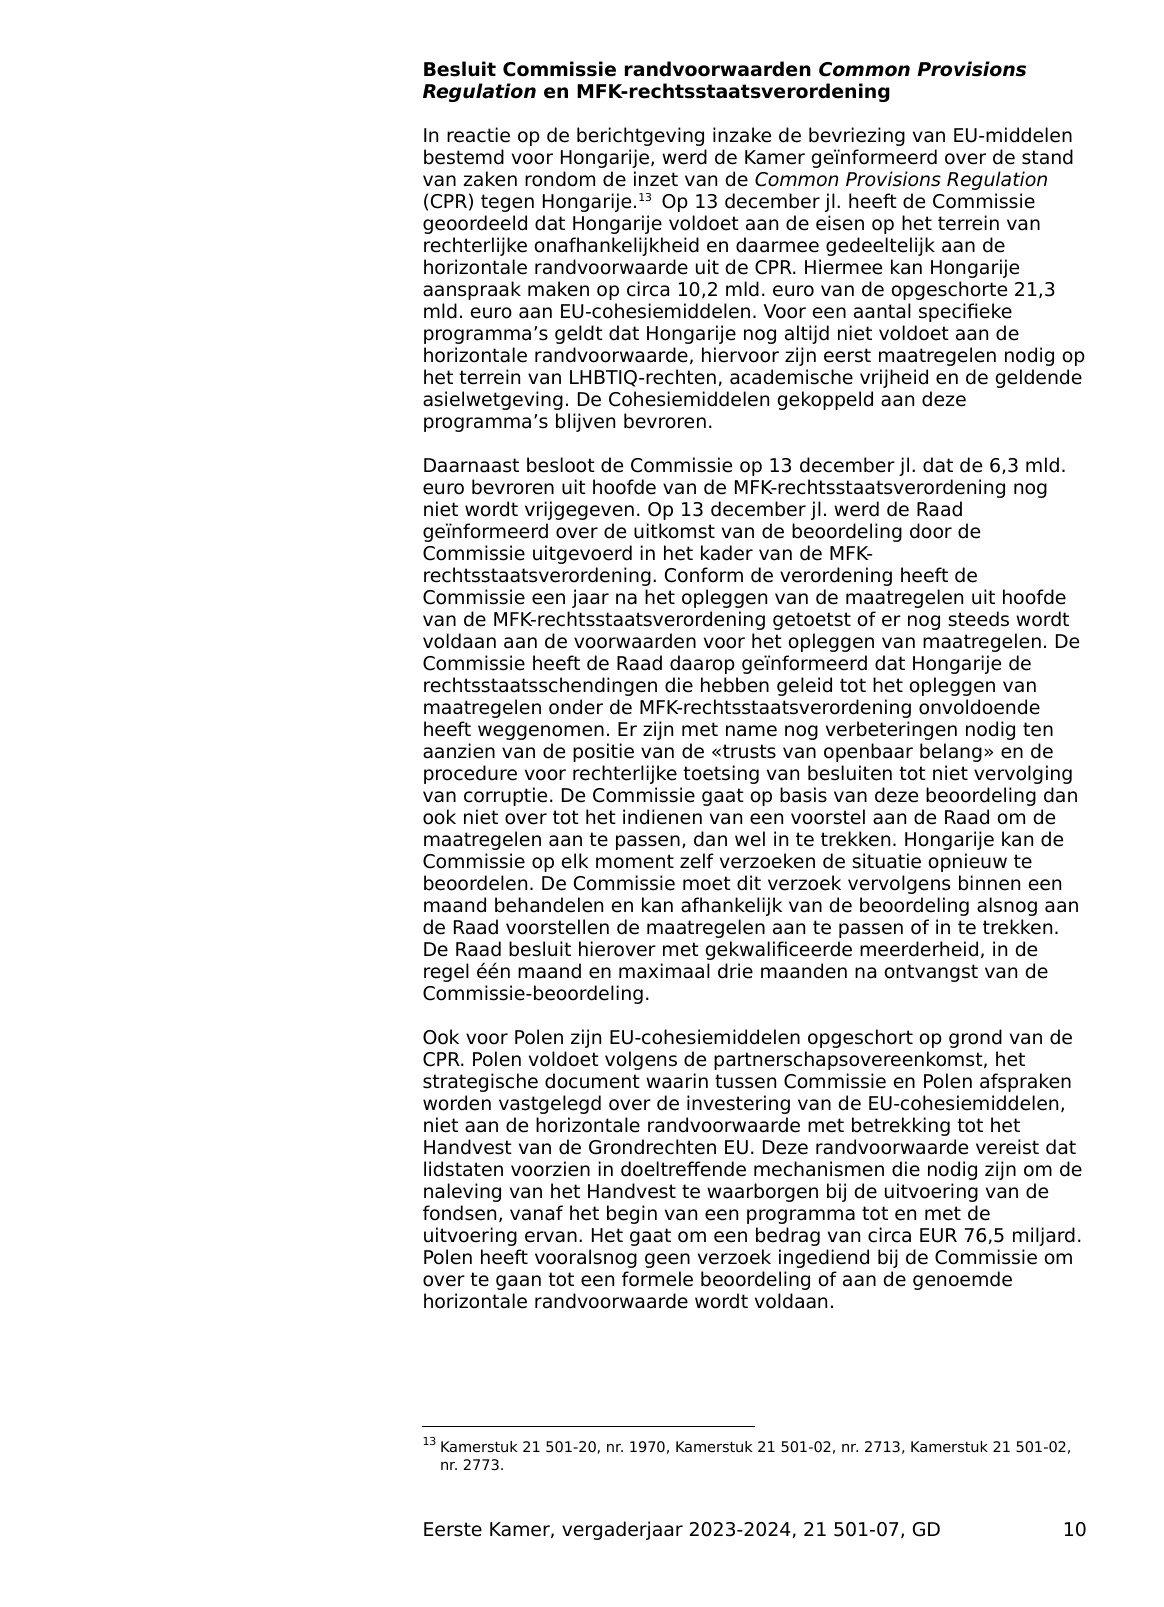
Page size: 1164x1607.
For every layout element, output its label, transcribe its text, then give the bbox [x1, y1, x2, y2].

subtitle Besluit Commissie randvoorwaarden Common Provisions Regulation en MFK-rechtsstaatsverordening [422, 59, 1087, 103]
text Kamerstuk 21 501-20, nr. 1970, Kamerstuk 21 501-02, nr. 2713, Kamerstuk 21 501-02, nr. 2773. [422, 1435, 1087, 1474]
text In reactie op de berichtgeving inzake de bevriezing van EU-middelen bestemd voor Hongarije, werd de Kamer geïnformeerd over de stand van zaken rondom de inzet van de Common Provisions Regulation (CPR) tegen Hongarije. Op 13 december jl. heeft de Commissie geoordeeld dat Hongarije voldoet aan de eisen op het terrein van rechterlijke onafhankelijkheid en daarmee gedeeltelijk aan de horizontale randvoorwaarde uit de CPR. Hiermee kan Hongarije aanspraak maken op circa 10,2 mld. euro van de opgeschorte 21,3 mld. euro aan EU-cohesiemiddelen. Voor een aantal specifieke programma’s geldt dat Hongarije nog altijd niet voldoet aan de horizontale randvoorwaarde, hiervoor zijn eerst maatregelen nodig op het terrein van LHBTIQ-rechten, academische vrijheid en de geldende asielwetgeving. De Cohesiemiddelen gekoppeld aan deze programma’s blijven bevroren. [422, 125, 1087, 433]
text Ook voor Polen zijn EU-cohesiemiddelen opgeschort op grond van de CPR. Polen voldoet volgens de partnerschapsovereenkomst, het strategische document waarin tussen Commissie en Polen afspraken worden vastgelegd over de investering van de EU-cohesiemiddelen, niet aan de horizontale randvoorwaarde met betrekking tot het Handvest van de Grondrechten EU. Deze randvoorwaarde vereist dat lidstaten voorzien in doeltreffende mechanismen die nodig zijn om de naleving van het Handvest te waarborgen bij de uitvoering van de fondsen, vanaf het begin van een programma tot en met de uitvoering ervan. Het gaat om een bedrag van circa EUR 76,5 miljard. Polen heeft vooralsnog geen verzoek ingediend bij de Commissie om over te gaan tot een formele beoordeling of aan de genoemde horizontale randvoorwaarde wordt voldaan. [422, 1027, 1087, 1312]
text Daarnaast besloot de Commissie op 13 december jl. dat de 6,3 mld. euro bevroren uit hoofde van de MFK-rechtsstaatsverordening nog niet wordt vrijgegeven. Op 13 december jl. werd de Raad geïnformeerd over de uitkomst van de beoordeling door de Commissie uitgevoerd in het kader van de MFK-rechtsstaatsverordening. Conform de verordening heeft de Commissie een jaar na het opleggen van de maatregelen uit hoofde van de MFK-rechtsstaatsverordening getoetst of er nog steeds wordt voldaan aan de voorwaarden voor het opleggen van maatregelen. De Commissie heeft de Raad daarop geïnformeerd dat Hongarije de rechtsstaatsschendingen die hebben geleid tot het opleggen van maatregelen onder de MFK-rechtsstaatsverordening onvoldoende heeft weggenomen. Er zijn met name nog verbeteringen nodig ten aanzien van de positie van de «trusts van openbaar belang» en de procedure voor rechterlijke toetsing van besluiten tot niet vervolging van corruptie. De Commissie gaat op basis van deze beoordeling dan ook niet over tot het indienen van een voorstel aan de Raad om de maatregelen aan te passen, dan wel in te trekken. Hongarije kan de Commissie op elk moment zelf verzoeken de situatie opnieuw te beoordelen. De Commissie moet dit verzoek vervolgens binnen een maand behandelen en kan afhankelijk van de beoordeling alsnog aan de Raad voorstellen de maatregelen aan te passen of in te trekken. De Raad besluit hierover met gekwalificeerde meerderheid, in de regel één maand en maximaal drie maanden na ontvangst van de Commissie-beoordeling. [422, 455, 1087, 1004]
